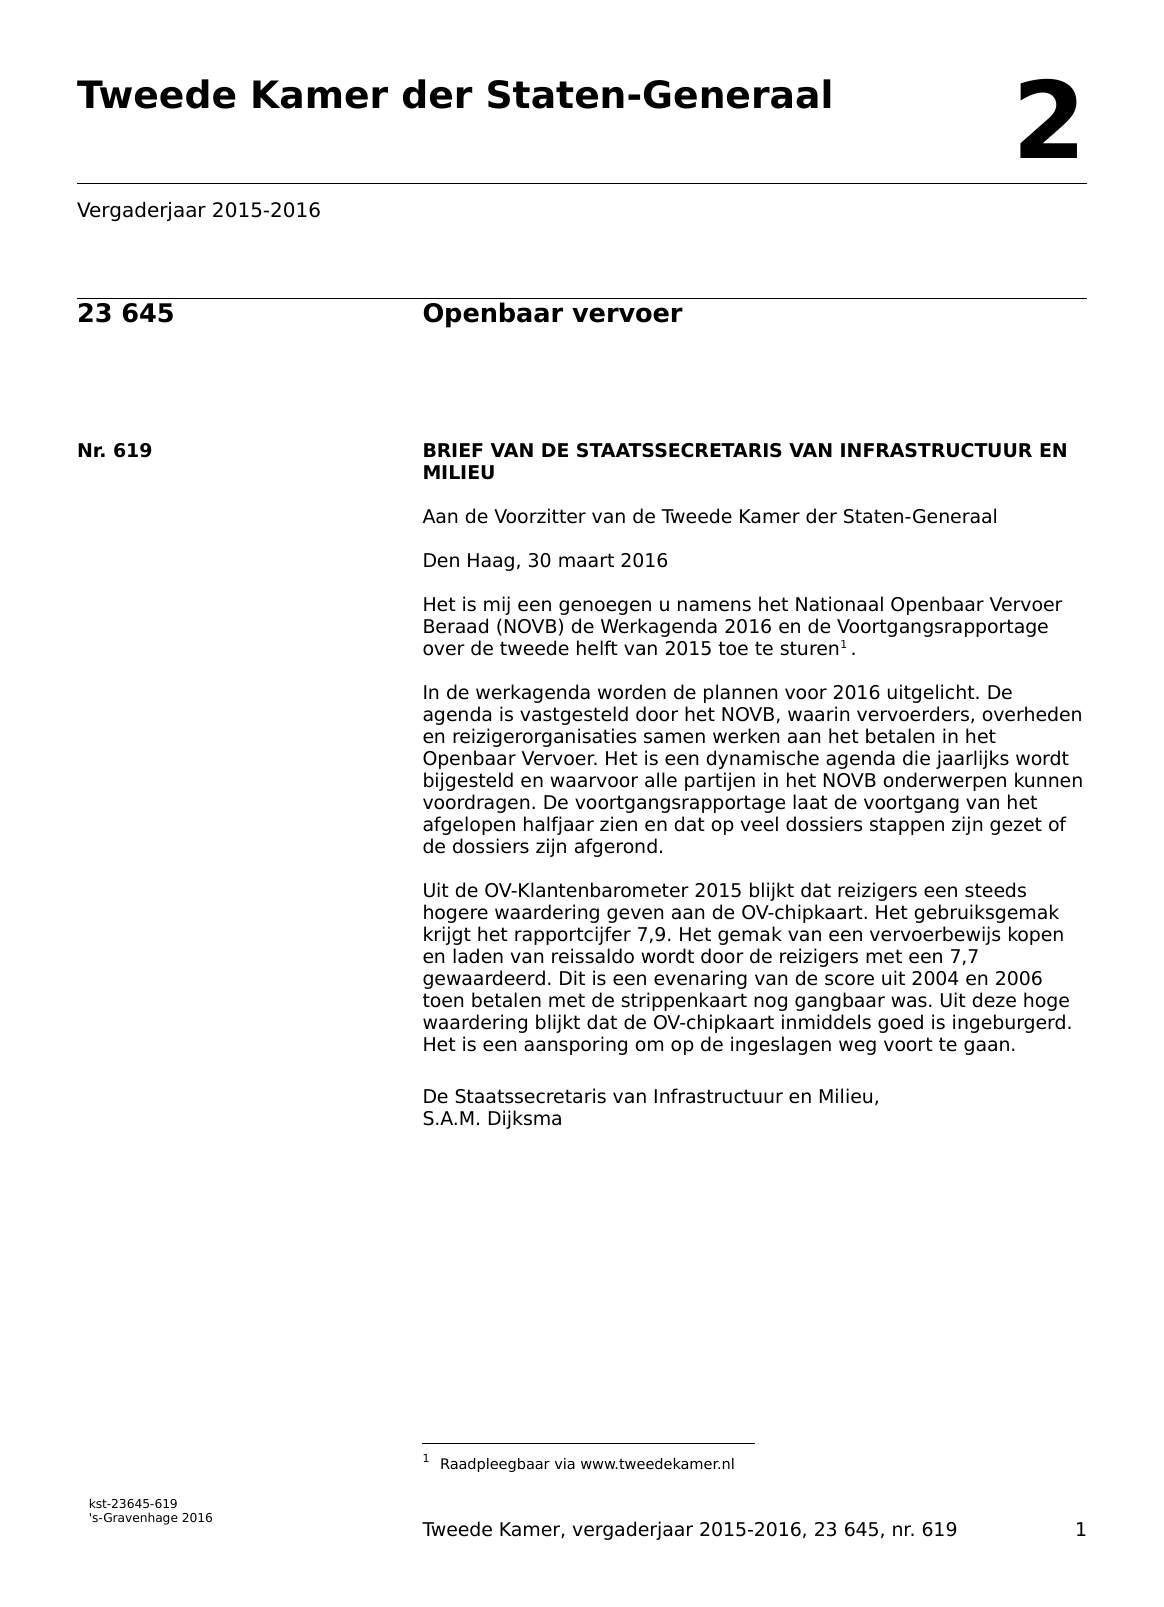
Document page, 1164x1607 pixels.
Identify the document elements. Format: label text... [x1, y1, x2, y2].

text Het is mij een genoegen u namens het Nationaal Openbaar Vervoer Beraad (NOVB) de Werkagenda 2016 en de Voortgangsrapportage over de tweede helft van 2015 toe te sturen. [422, 594, 1087, 660]
text Uit de OV-Klantenbarometer 2015 blijkt dat reizigers een steeds hogere waardering geven aan de OV-chipkaart. Het gebruiksgemak krijgt het rapportcijfer 7,9. Het gemak van een vervoerbewijs kopen en laden van reissaldo wordt door de reizigers met een 7,7 gewaardeerd. Dit is een evenaring van de score uit 2004 en 2006 toen betalen met de strippenkaart nog gangbaar was. Uit deze hoge waardering blijkt dat de OV-chipkaart inmiddels goed is ingeburgerd. Het is een aansporing om op de ingeslagen weg voort te gaan. [422, 880, 1087, 1056]
table_header 2 [886, 59, 1087, 183]
text De Staatssecretaris van Infrastructuur en Milieu, S.A.M. Dijksma [422, 1086, 1087, 1130]
table_header Tweede Kamer der Staten-Generaal [77, 59, 886, 183]
text In de werkagenda worden de plannen voor 2016 uitgelicht. De agenda is vastgesteld door het NOVB, waarin vervoerders, overheden en reizigerorganisaties samen werken aan het betalen in het Openbaar Vervoer. Het is een dynamische agenda die jaarlijks wordt bijgesteld en waarvoor alle partijen in het NOVB onderwerpen kunnen voordragen. De voortgangsrapportage laat de voortgang van het afgelopen halfjaar zien en dat op veel dossiers stappen zijn gezet of de dossiers zijn afgerond. [422, 682, 1087, 858]
subtitle 23 645 Openbaar vervoer [77, 299, 1087, 329]
table_cell Vergaderjaar 2015-2016 [77, 184, 1087, 298]
text Aan de Voorzitter van de Tweede Kamer der Staten-Generaal [422, 506, 1087, 528]
subtitle Nr. 619 BRIEF VAN DE STAATSSECRETARIS VAN INFRASTRUCTUUR EN MILIEU [77, 440, 1087, 484]
text 's-Gravenhage 2016 [88, 1511, 323, 1525]
text Raadpleegbaar via www.tweedekamer.nl [422, 1452, 1087, 1474]
text Den Haag, 30 maart 2016 [422, 550, 1087, 572]
text kst-23645-619 [88, 1497, 323, 1511]
